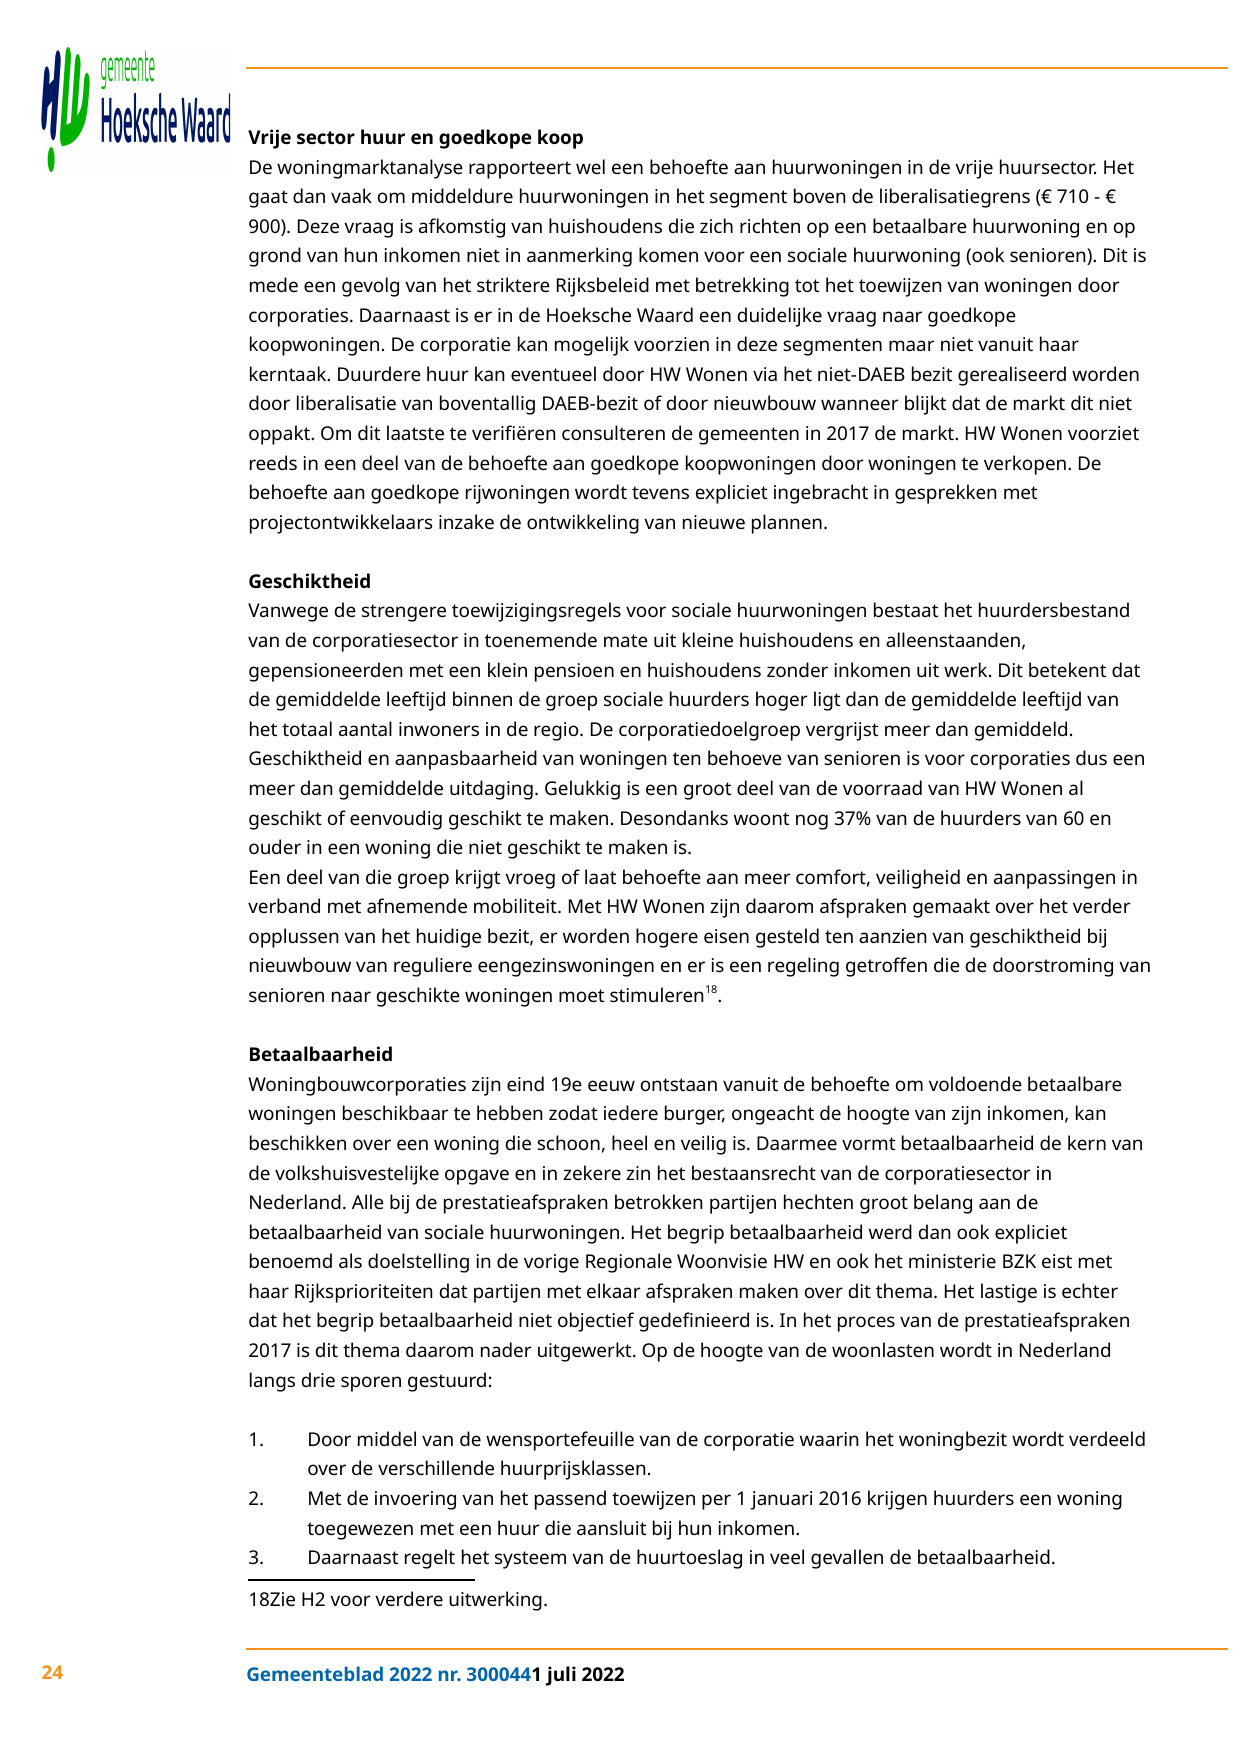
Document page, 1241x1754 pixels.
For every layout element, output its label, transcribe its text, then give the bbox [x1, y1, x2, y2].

text De woningmarktanalyse rapporteert wel een behoefte aan huurwoningen in de vrije huursector. Het gaat dan vaak om middeldure huurwoningen in het segment boven de liberalisatiegrens (€ 710 -­ € 900). Deze vraag is afkomstig van huishoudens die zich richten op een betaalbare huurwoning en op grond van hun inkomen niet in aanmerking komen voor een sociale huurwoning (ook senioren). Dit is mede een gevolg van het striktere Rijksbeleid met betrekking tot het toewijzen van woningen door corporaties. Daarnaast is er in de Hoeksche Waard een duidelijke vraag naar goedkope koopwoningen. De corporatie kan mogelijk voorzien in deze segmenten maar niet vanuit haar kerntaak. Duurdere huur kan eventueel door HW Wonen via het niet-­DAEB bezit gerealiseerd worden door liberalisatie van boventallig DAEB-­bezit of door nieuwbouw wanneer blijkt dat de markt dit niet oppakt. Om dit laatste te verifiëren consulteren de gemeenten in 2017 de markt. HW Wonen voorziet reeds in een deel van de behoefte aan goedkope koopwoningen door woningen te verkopen. De behoefte aan goedkope rijwoningen wordt tevens expliciet ingebracht in gesprekken met projectontwikkelaars inzake de ontwikkeling van nieuwe plannen. [248, 154, 1152, 535]
picture [41, 47, 231, 172]
text Woningbouwcorporaties zijn eind 19e eeuw ontstaan vanuit de behoefte om voldoende betaalbare woningen beschikbaar te hebben zodat iedere burger, ongeacht de hoogte van zijn inkomen, kan beschikken over een woning die schoon, heel en veilig is. Daarmee vormt betaalbaarheid de kern van de volkshuisvestelijke opgave en in zekere zin het bestaansrecht van de corporatiesector in Nederland. Alle bij de prestatieafspraken betrokken partijen hechten groot belang aan de betaalbaarheid van sociale huurwoningen. Het begrip betaalbaarheid werd dan ook expliciet benoemd als doelstelling in de vorige Regionale Woonvisie HW en ook het ministerie BZK eist met haar Rijksprioriteiten dat partijen met elkaar afspraken maken over dit thema. Het lastige is echter dat het begrip betaalbaarheid niet objectief gedefinieerd is. In het proces van de prestatieafspraken 2017 is dit thema daarom nader uitgewerkt. Op de hoogte van de woonlasten wordt in Nederland langs drie sporen gestuurd: [248, 1071, 1152, 1393]
list Door middel van de wensportefeuille van de corporatie waarin het woningbezit wordt verdeeld over de verschillende huurprijsklassen. [248, 1426, 1152, 1481]
list Met de invoering van het passend toewijzen per 1 januari 2016 krijgen huurders een woning toegewezen met een huur die aansluit bij hun inkomen. [248, 1485, 1152, 1541]
text Vanwege de strengere toewijzigingsregels voor sociale huurwoningen bestaat het huurdersbestand van de corporatiesector in toenemende mate uit kleine huishoudens en alleenstaanden, gepensioneerden met een klein pensioen en huishoudens zonder inkomen uit werk. Dit betekent dat de gemiddelde leeftijd binnen de groep sociale huurders hoger ligt dan de gemiddelde leeftijd van het totaal aantal inwoners in de regio. De corporatiedoelgroep vergrijst meer dan gemiddeld. Geschiktheid en aanpasbaarheid van woningen ten behoeve van senioren is voor corporaties dus een meer dan gemiddelde uitdaging. Gelukkig is een groot deel van de voorraad van HW Wonen al geschikt of eenvoudig geschikt te maken. Desondanks woont nog 37% van de huurders van 60 en ouder in een woning die niet geschikt te maken is. [248, 598, 1152, 860]
list Daarnaast regelt het systeem van de huurtoeslag in veel gevallen de betaalbaarheid. [248, 1544, 1152, 1570]
text Betaalbaarheid [248, 1041, 1152, 1067]
text Geschiktheid [248, 568, 1152, 594]
text Vrije sector huur en goedkope koop [248, 124, 1152, 150]
text Een deel van die groep krijgt vroeg of laat behoefte aan meer comfort, veiligheid en aanpassingen in verband met afnemende mobiliteit. Met HW Wonen zijn daarom afspraken gemaakt over het verder opplussen van het huidige bezit, er worden hogere eisen gesteld ten aanzien van geschiktheid bij nieuwbouw van reguliere eengezinswoningen en er is een regeling getroffen die de doorstroming van senioren naar geschikte woningen moet stimuleren. [248, 864, 1152, 1008]
text Zie H2 voor verdere uitwerking. [248, 1586, 1152, 1612]
